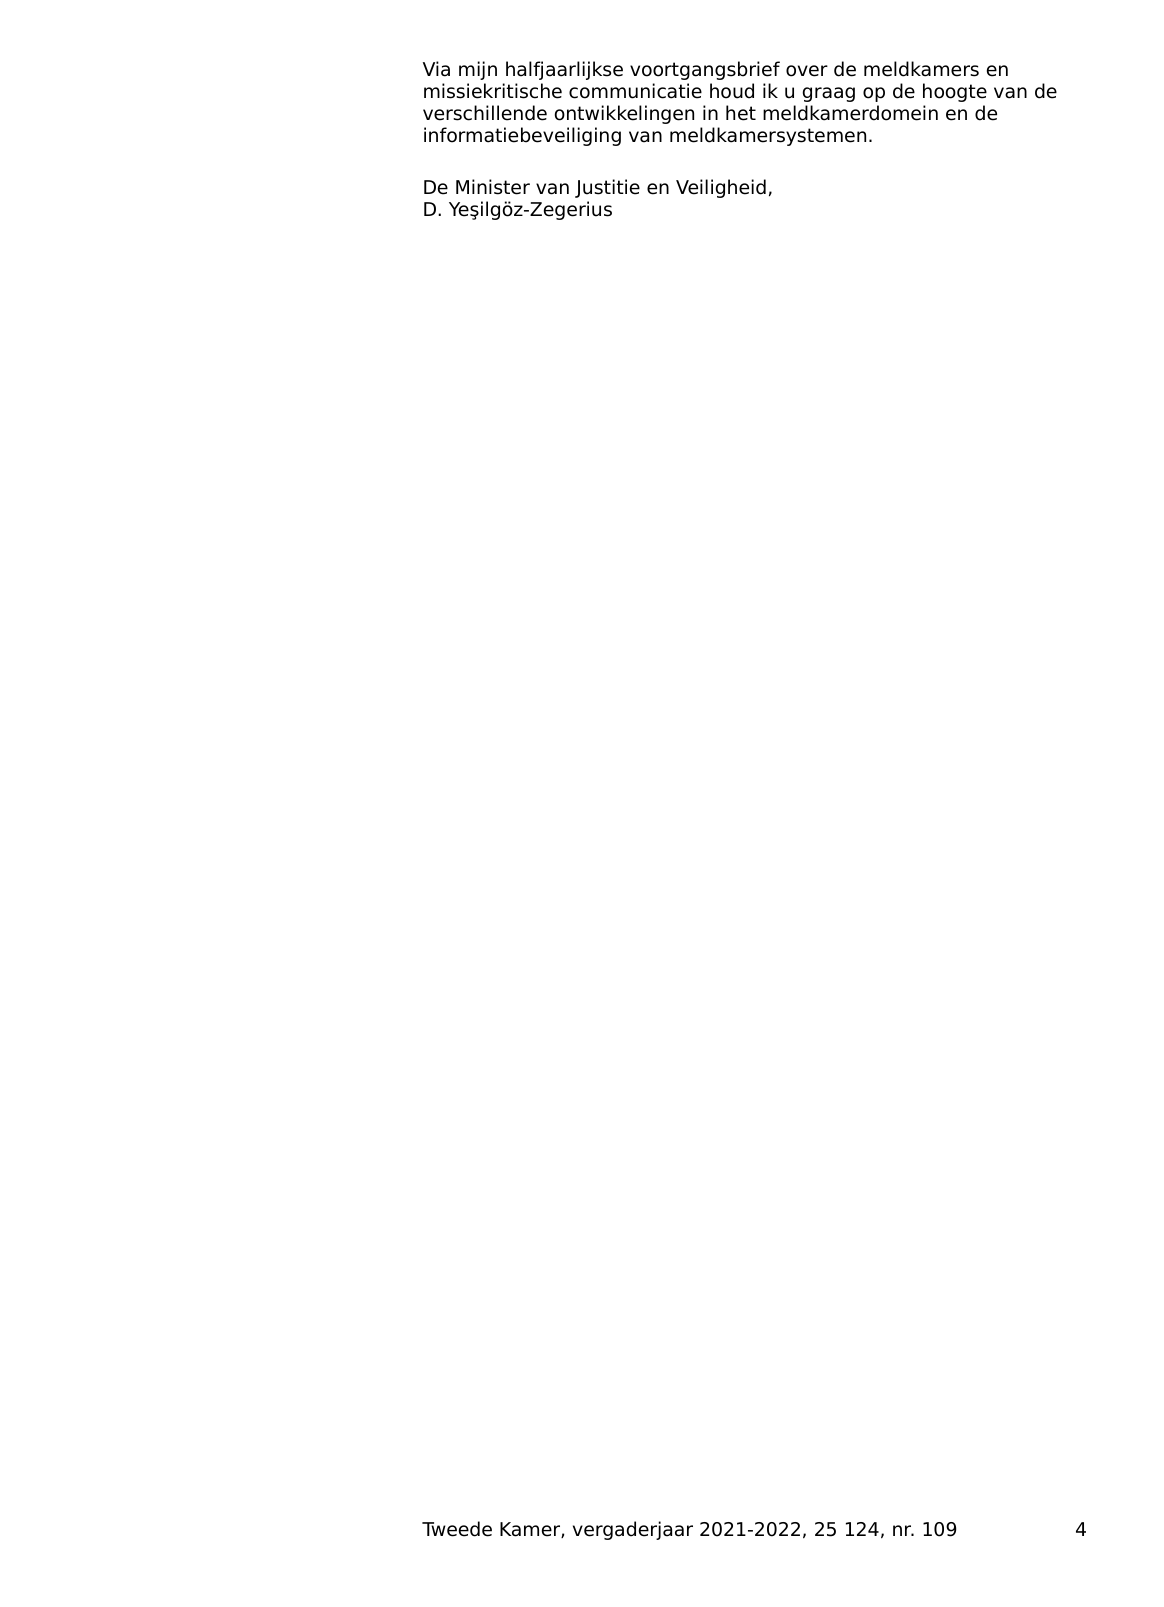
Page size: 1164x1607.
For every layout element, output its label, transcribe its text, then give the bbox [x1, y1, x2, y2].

text De Minister van Justitie en Veiligheid, D. Yeşilgöz-Zegerius [422, 177, 1087, 221]
text Via mijn halfjaarlijkse voortgangsbrief over de meldkamers en missiekritische communicatie houd ik u graag op de hoogte van de verschillende ontwikkelingen in het meldkamerdomein en de informatiebeveiliging van meldkamersystemen. [422, 59, 1087, 147]
